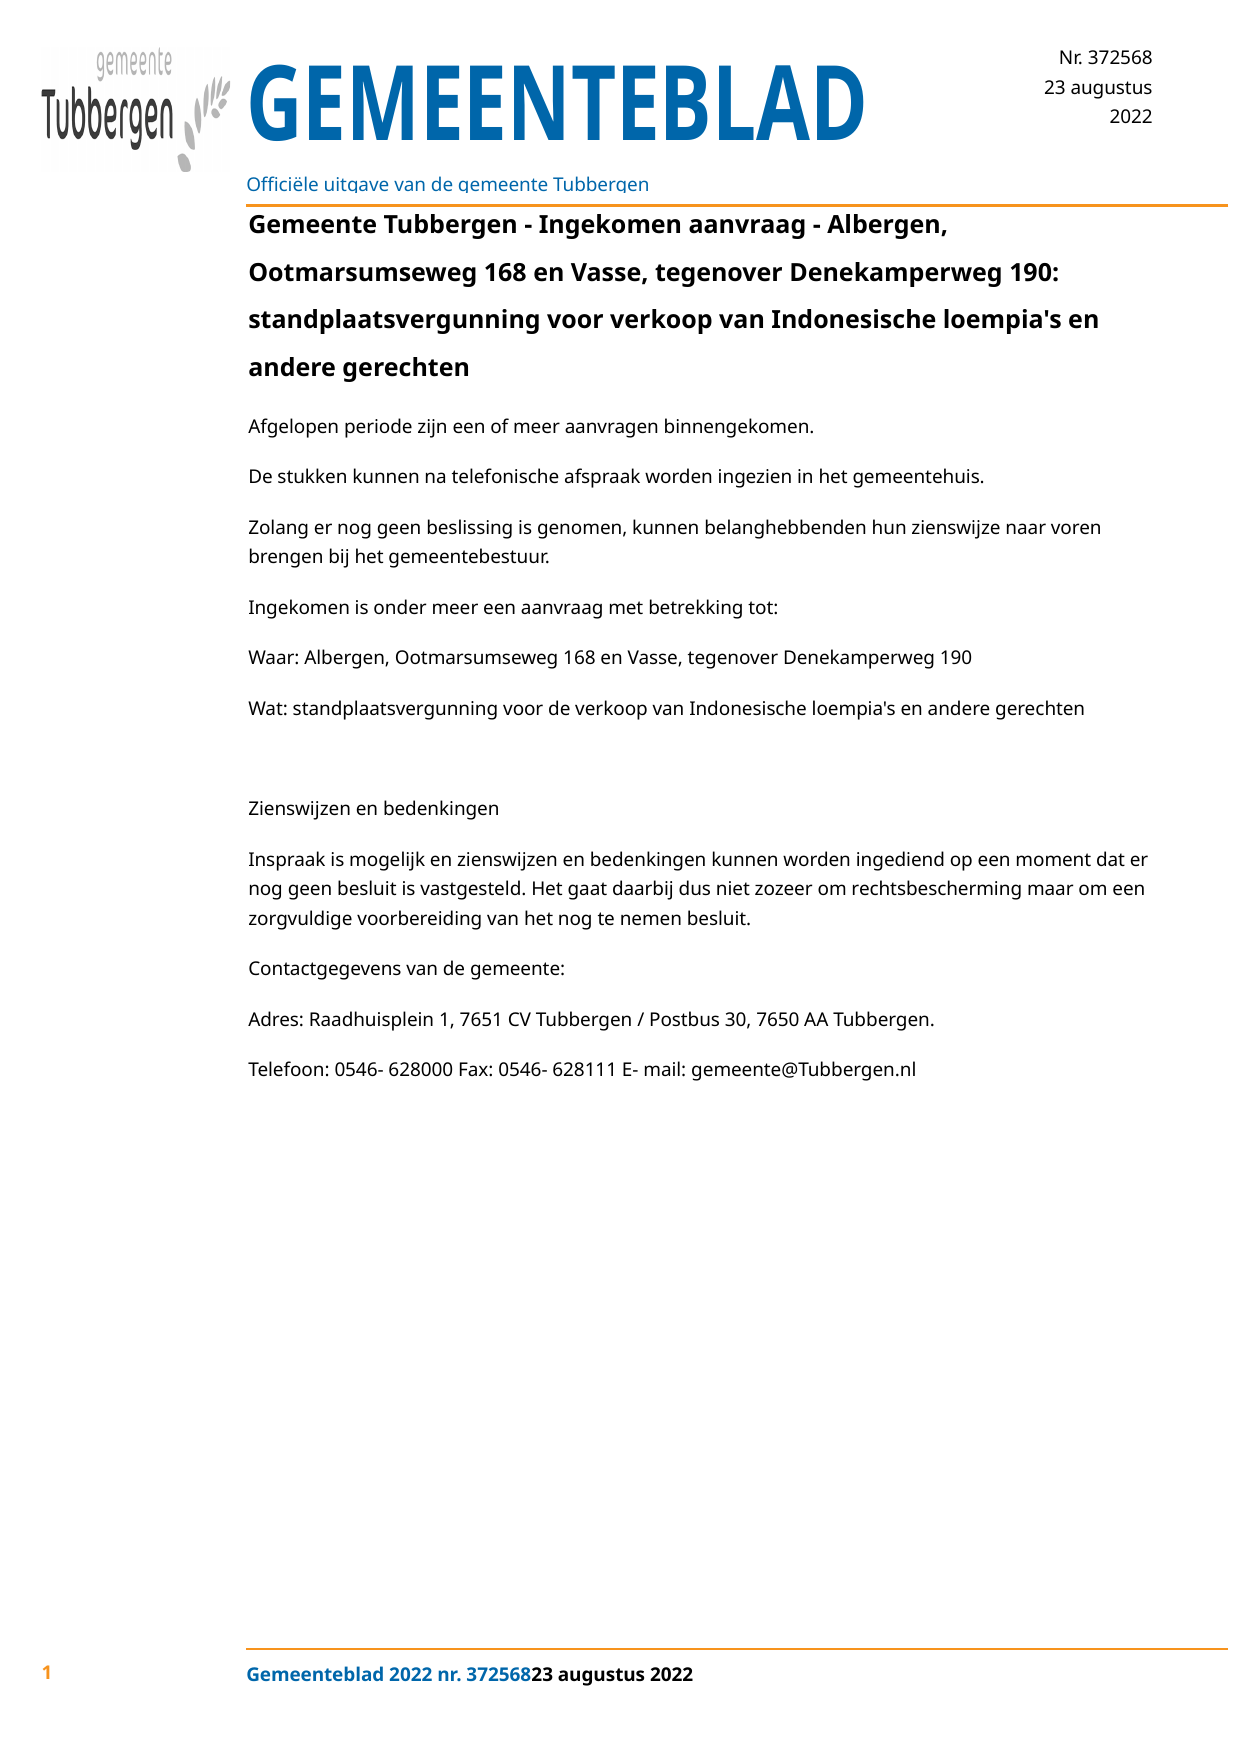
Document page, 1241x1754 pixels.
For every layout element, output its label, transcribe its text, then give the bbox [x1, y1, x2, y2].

text Zienswijzen en bedenkingen [248, 796, 1152, 821]
text Wat: standplaatsvergunning voor de verkoop van Indonesische loempia's en andere gerechten [248, 695, 1152, 721]
text Inspraak is mogelijk en zienswijzen en bedenkingen kunnen worden ingediend op een moment dat er nog geen besluit is vastgesteld. Het gaat daarbij dus niet zozeer om rechtsbescherming maar om een zorgvuldige voorbereiding van het nog te nemen besluit. [248, 846, 1152, 931]
text Ingekomen is onder meer een aanvraag met betrekking tot: [248, 594, 1152, 620]
text Adres: Raadhuisplein 1, 7651 CV Tubbergen / Postbus 30, 7650 AA Tubbergen. [248, 1006, 1152, 1032]
text Gemeente Tubbergen - Ingekomen aanvraag - Albergen, Ootmarsumseweg 168 en Vasse, tegenover Denekamperweg 190: standplaatsvergunning voor verkoop van Indonesische loempia's en andere gerechten [248, 207, 1152, 384]
text Telefoon: 0546- 628000 Fax: 0546- 628111 E- mail: gemeente@Tubbergen.nl [248, 1056, 1152, 1082]
text De stukken kunnen na telefonische afspraak worden ingezien in het gemeentehuis. [248, 463, 1152, 489]
picture [41, 47, 231, 172]
text Contactgegevens van de gemeente: [248, 956, 1152, 981]
text Zolang er nog geen beslissing is genomen, kunnen belanghebbenden hun zienswijze naar voren brengen bij het gemeentebestuur. [248, 514, 1152, 569]
text Waar: Albergen, Ootmarsumseweg 168 en Vasse, tegenover Denekamperweg 190 [248, 644, 1152, 670]
text Afgelopen periode zijn een of meer aanvragen binnengekomen. [248, 413, 1152, 439]
